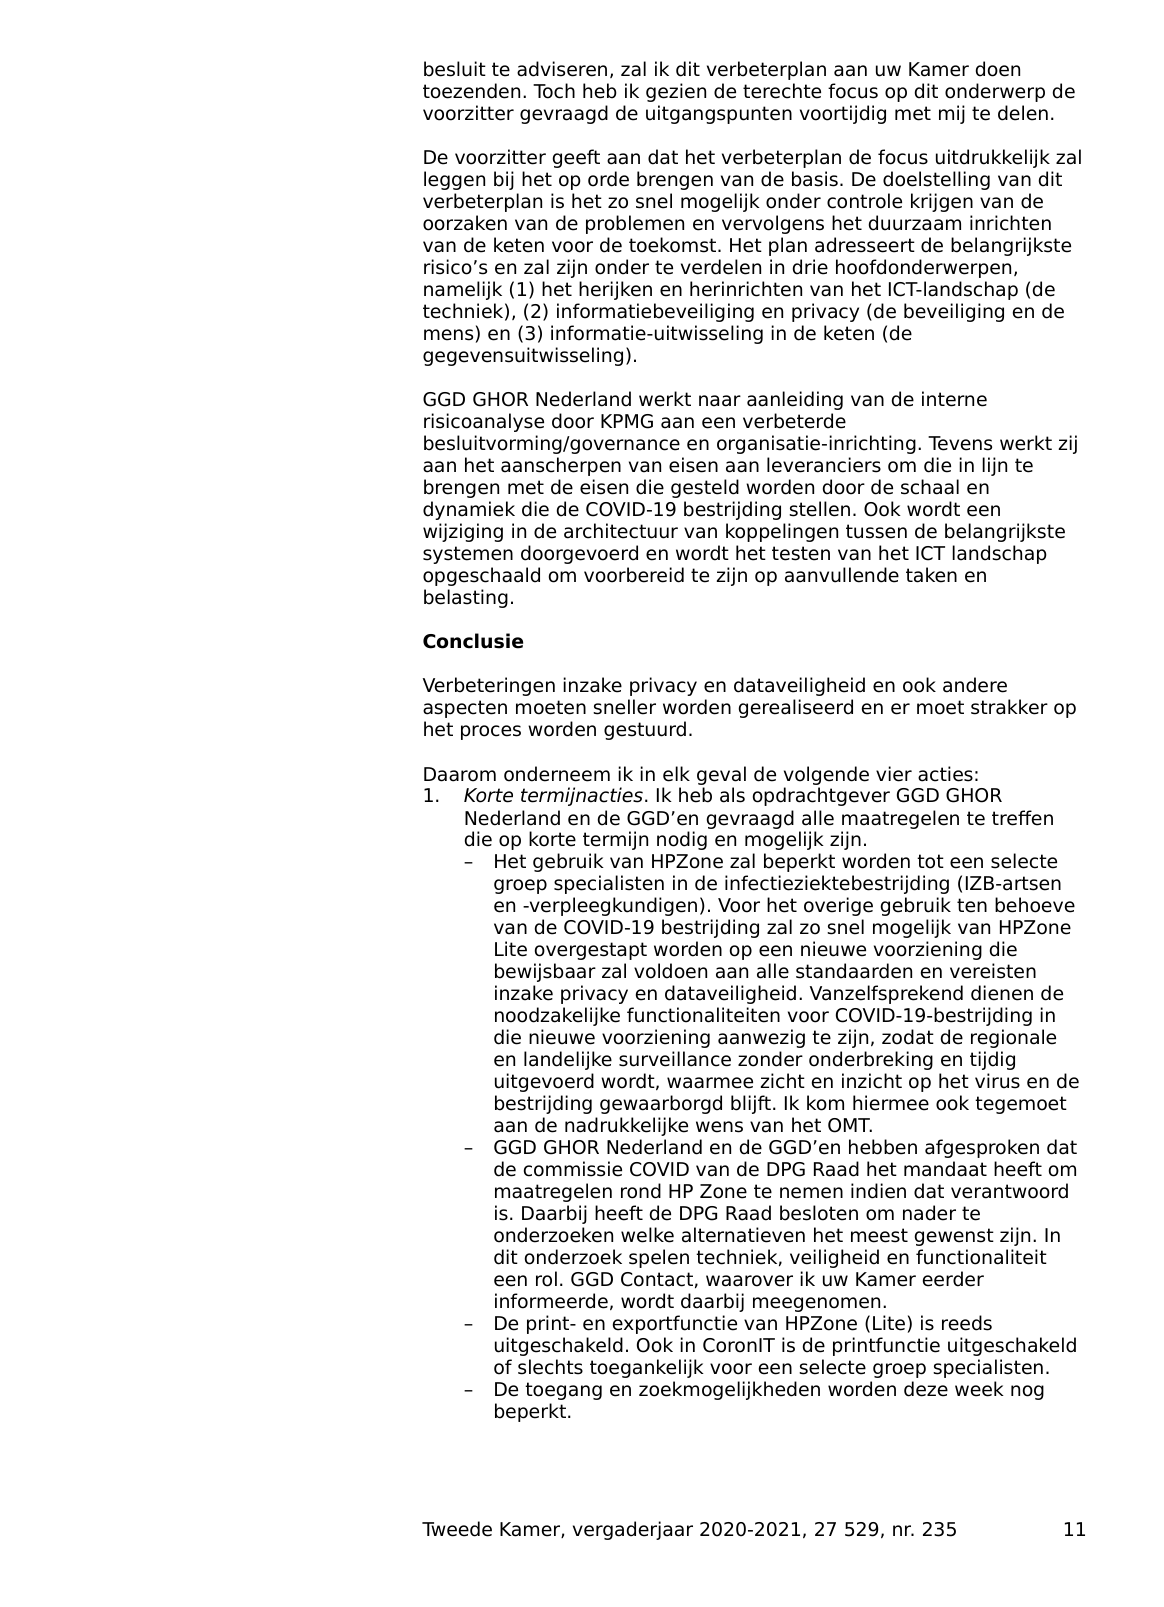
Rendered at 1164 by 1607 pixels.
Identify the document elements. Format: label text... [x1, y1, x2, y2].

text De voorzitter geeft aan dat het verbeterplan de focus uitdrukkelijk zal leggen bij het op orde brengen van de basis. De doelstelling van dit verbeterplan is het zo snel mogelijk onder controle krijgen van de oorzaken van de problemen en vervolgens het duurzaam inrichten van de keten voor de toekomst. Het plan adresseert de belangrijkste risico’s en zal zijn onder te verdelen in drie hoofdonderwerpen, namelijk (1) het herijken en herinrichten van het ICT-landschap (de techniek), (2) informatiebeveiliging en privacy (de beveiliging en de mens) en (3) informatie-uitwisseling in de keten (de gegevensuitwisseling). [422, 147, 1087, 367]
text GGD GHOR Nederland werkt naar aanleiding van de interne risicoanalyse door KPMG aan een verbeterde besluitvorming/governance en organisatie-inrichting. Tevens werkt zij aan het aanscherpen van eisen aan leveranciers om die in lijn te brengen met de eisen die gesteld worden door de schaal en dynamiek die de COVID-19 bestrijding stellen. Ook wordt een wijziging in de architectuur van koppelingen tussen de belangrijkste systemen doorgevoerd en wordt het testen van het ICT landschap opgeschaald om voorbereid te zijn op aanvullende taken en belasting. [422, 389, 1087, 609]
subtitle Conclusie [422, 631, 1087, 653]
text – GGD GHOR Nederland en de GGD’en hebben afgesproken dat de commissie COVID van de DPG Raad het mandaat heeft om maatregelen rond HP Zone te nemen indien dat verantwoord is. Daarbij heeft de DPG Raad besloten om nader te onderzoeken welke alternatieven het meest gewenst zijn. In dit onderzoek spelen techniek, veiligheid en functionaliteit een rol. GGD Contact, waarover ik uw Kamer eerder informeerde, wordt daarbij meegenomen. [464, 1137, 1087, 1313]
text – De print- en exportfunctie van HPZone (Lite) is reeds uitgeschakeld. Ook in CoronIT is de printfunctie uitgeschakeld of slechts toegankelijk voor een selecte groep specialisten. [464, 1313, 1087, 1379]
text – De toegang en zoekmogelijkheden worden deze week nog beperkt. [464, 1379, 1087, 1423]
text Daarom onderneem ik in elk geval de volgende vier acties: [422, 763, 1087, 785]
text – Het gebruik van HPZone zal beperkt worden tot een selecte groep specialisten in de infectieziektebestrijding (IZB-artsen en -verpleegkundigen). Voor het overige gebruik ten behoeve van de COVID-19 bestrijding zal zo snel mogelijk van HPZone Lite overgestapt worden op een nieuwe voorziening die bewijsbaar zal voldoen aan alle standaarden en vereisten inzake privacy en dataveiligheid. Vanzelfsprekend dienen de noodzakelijke functionaliteiten voor COVID-19-bestrijding in die nieuwe voorziening aanwezig te zijn, zodat de regionale en landelijke surveillance zonder onderbreking en tijdig uitgevoerd wordt, waarmee zicht en inzicht op het virus en de bestrijding gewaarborgd blijft. Ik kom hiermee ook tegemoet aan de nadrukkelijke wens van het OMT. [464, 851, 1087, 1137]
text 1. Korte termijnacties. Ik heb als opdrachtgever GGD GHOR Nederland en de GGD’en gevraagd alle maatregelen te treffen die op korte termijn nodig en mogelijk zijn. [422, 785, 1087, 851]
text Verbeteringen inzake privacy en dataveiligheid en ook andere aspecten moeten sneller worden gerealiseerd en er moet strakker op het proces worden gestuurd. [422, 675, 1087, 741]
text besluit te adviseren, zal ik dit verbeterplan aan uw Kamer doen toezenden. Toch heb ik gezien de terechte focus op dit onderwerp de voorzitter gevraagd de uitgangspunten voortijdig met mij te delen. [422, 59, 1087, 125]
